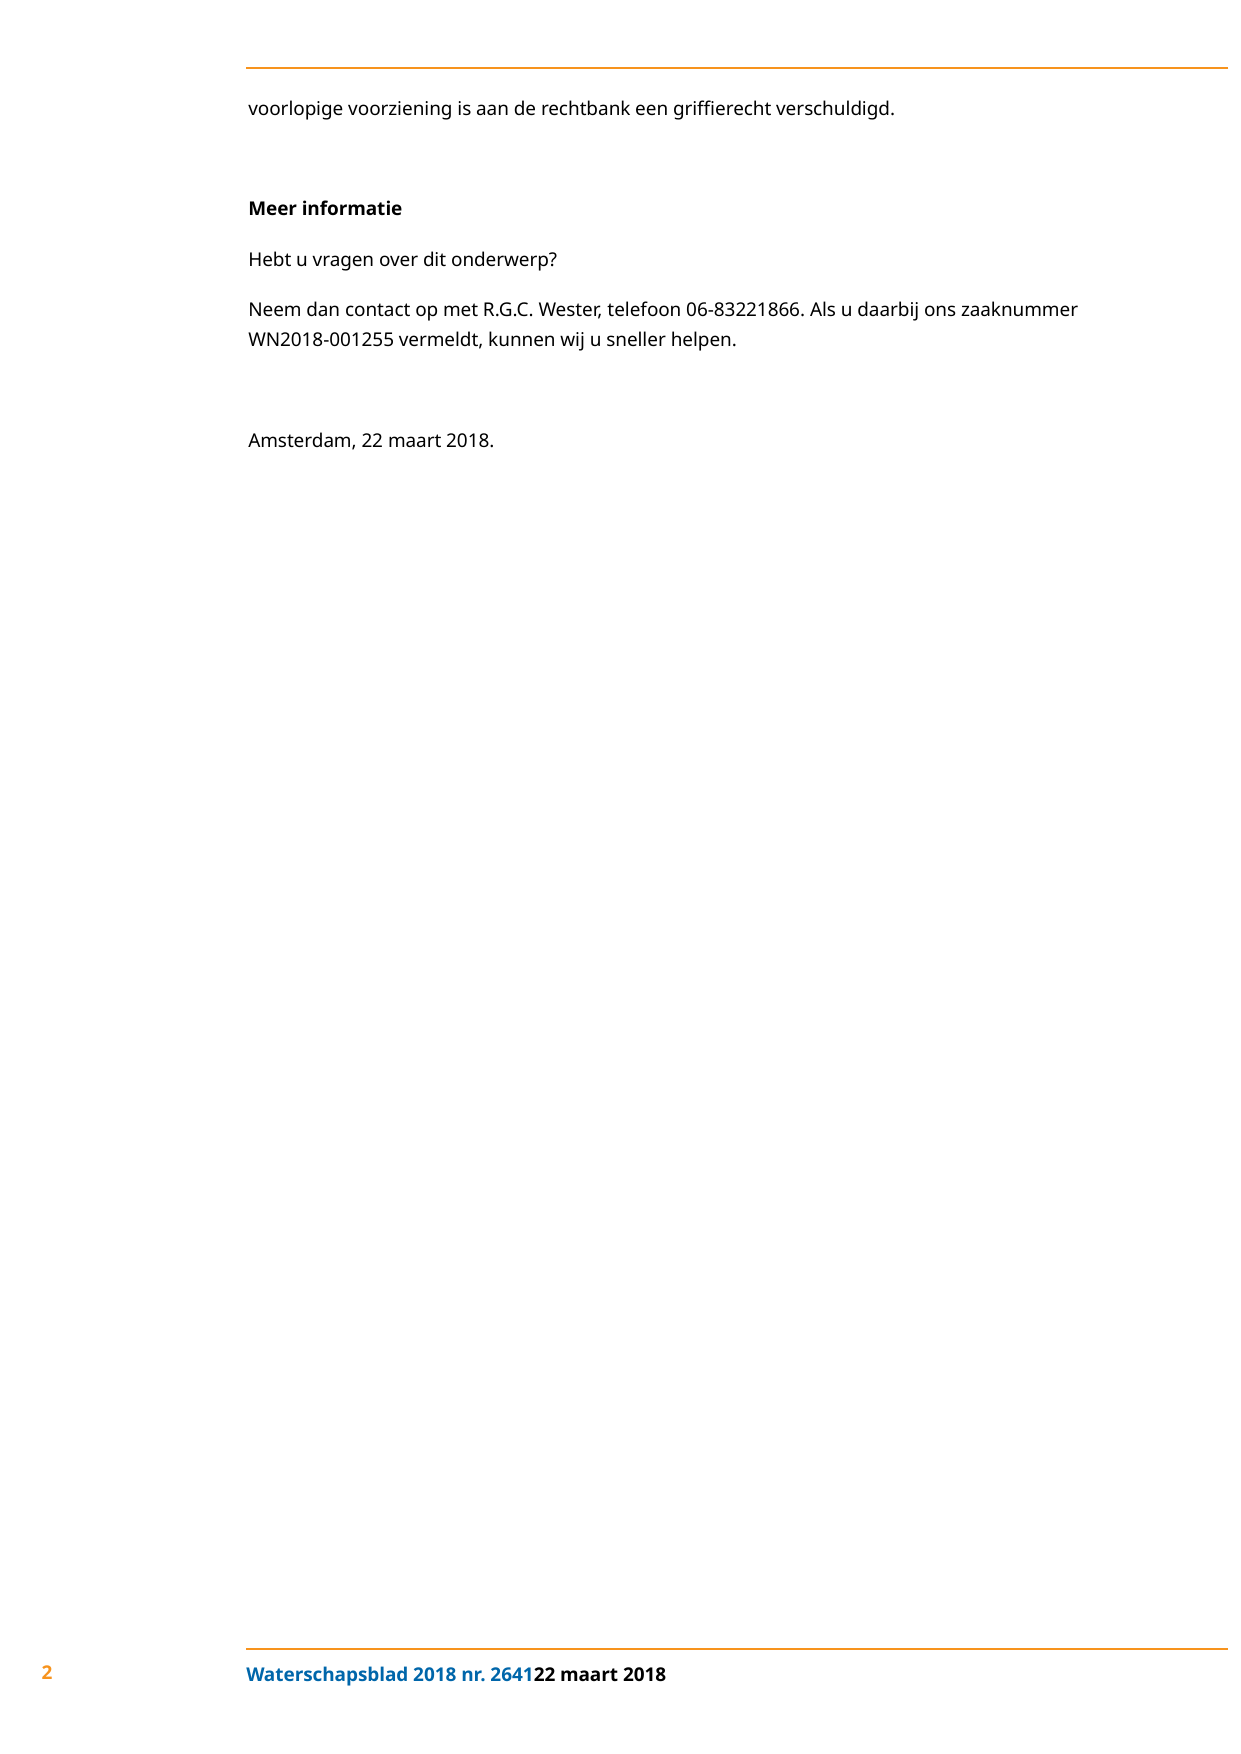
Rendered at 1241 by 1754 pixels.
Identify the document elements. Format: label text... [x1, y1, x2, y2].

text Neem dan contact op met R.G.C. Wester, telefoon 06-83221866. Als u daarbij ons zaaknummer WN2018-001255 vermeldt, kunnen wij u sneller helpen. [248, 296, 1152, 352]
text Hebt u vragen over dit onderwerp? [248, 246, 1152, 272]
picture [41, 47, 231, 172]
text Meer informatie [248, 196, 1152, 221]
text voorlopige voorziening is aan de rechtbank een griffierecht verschuldigd. [248, 95, 1152, 121]
text Amsterdam, 22 maart 2018. [248, 427, 1152, 453]
